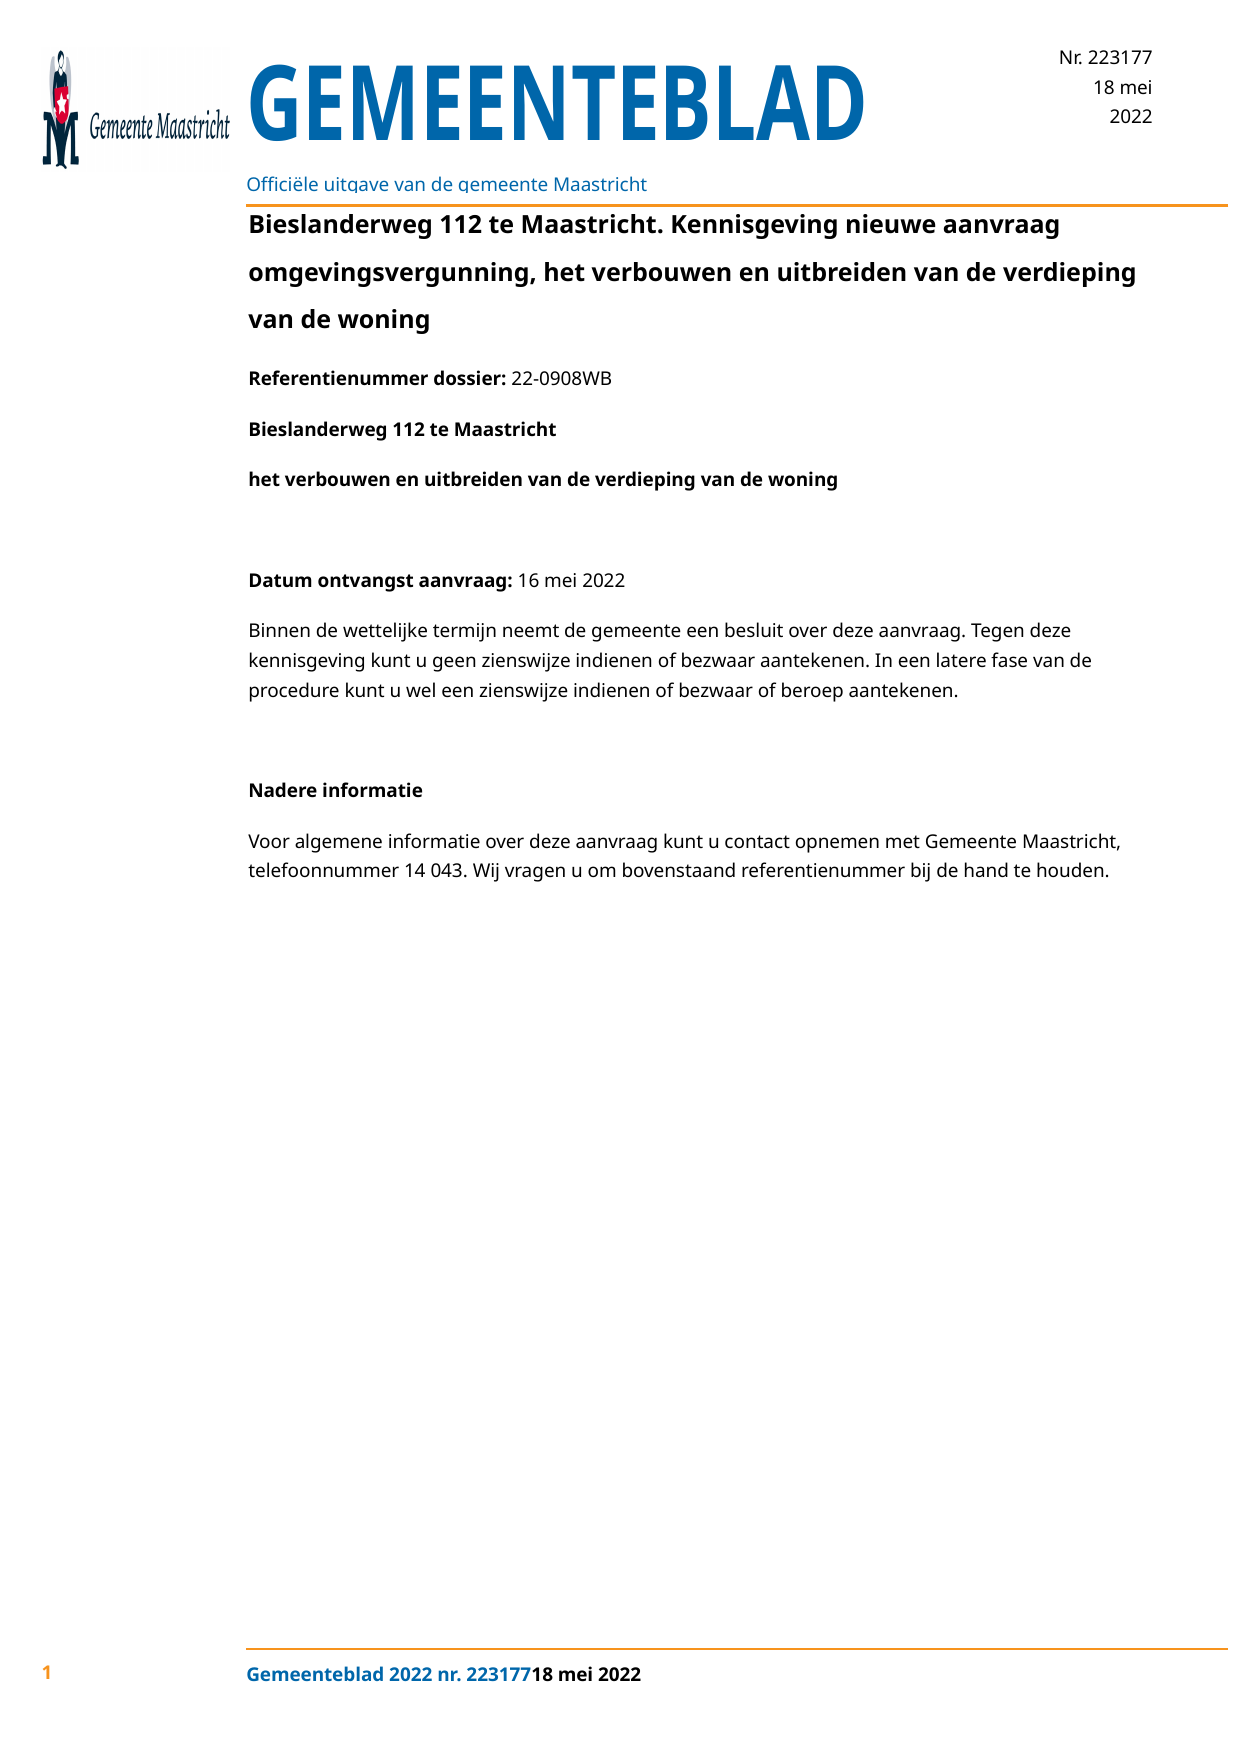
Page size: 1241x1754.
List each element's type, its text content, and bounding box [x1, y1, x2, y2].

picture [41, 47, 231, 172]
text Referentienummer dossier: 22-0908WB [248, 366, 1152, 391]
text Bieslanderweg 112 te Maastricht. Kennisgeving nieuwe aanvraag omgevingsvergunning, het verbouwen en uitbreiden van de verdieping van de woning [248, 207, 1152, 336]
text Voor algemene informatie over deze aanvraag kunt u contact opnemen met Gemeente Maastricht, telefoonnummer 14 043. Wij vragen u om bovenstaand referentienummer bij de hand te houden. [248, 828, 1152, 883]
text Bieslanderweg 112 te Maastricht [248, 416, 1152, 442]
text Datum ontvangst aanvraag: 16 mei 2022 [248, 567, 1152, 593]
text het verbouwen en uitbreiden van de verdieping van de woning [248, 466, 1152, 492]
text Binnen de wettelijke termijn neemt de gemeente een besluit over deze aanvraag. Tegen deze kennisgeving kunt u geen zienswijze indienen of bezwaar aantekenen. In een latere fase van de procedure kunt u wel een zienswijze indienen of bezwaar of beroep aantekenen. [248, 618, 1152, 702]
text Nadere informatie [248, 778, 1152, 803]
